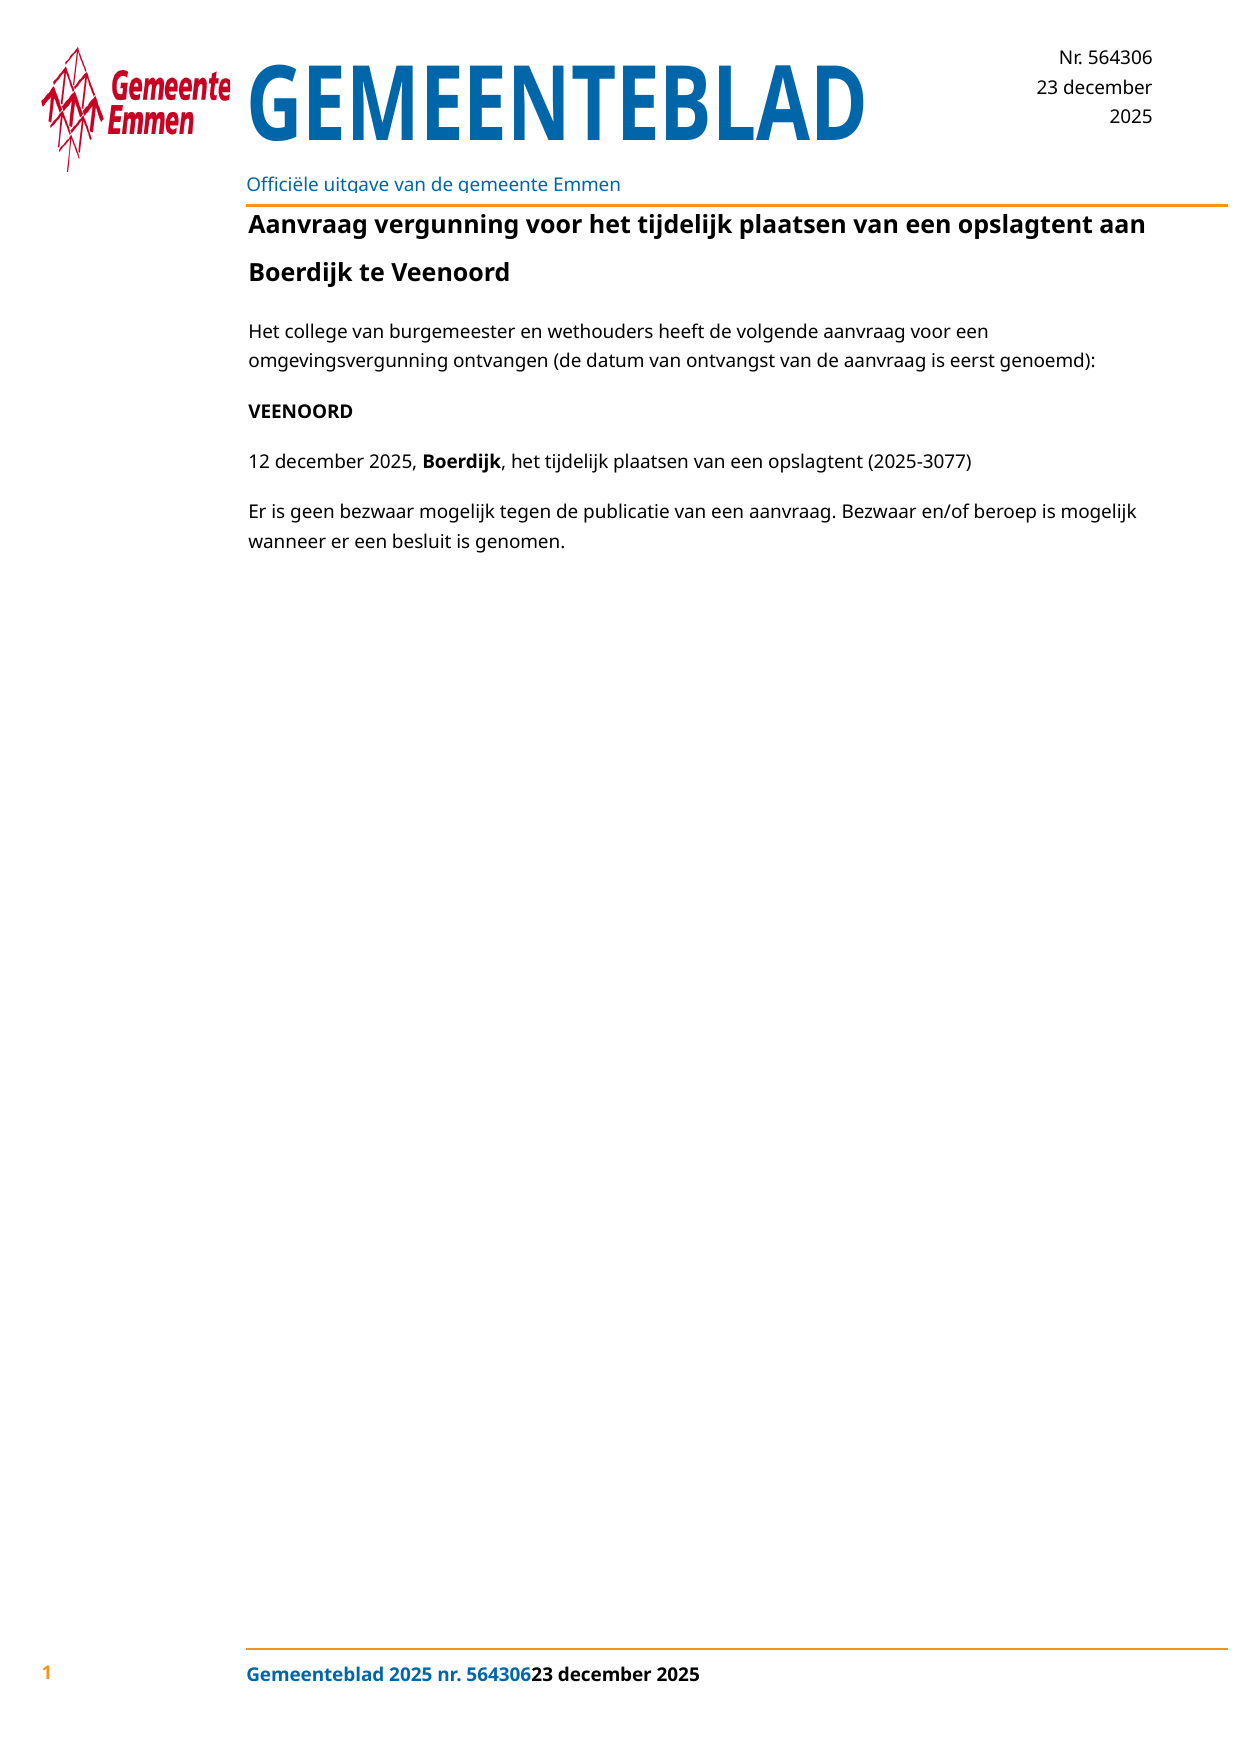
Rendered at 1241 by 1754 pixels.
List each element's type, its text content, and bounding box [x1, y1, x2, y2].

text Het college van burgemeester en wethouders heeft de volgende aanvraag voor een omgevingsvergunning ontvangen (de datum van ontvangst van de aanvraag is eerst genoemd): [248, 318, 1152, 373]
text Aanvraag vergunning voor het tijdelijk plaatsen van een opslagtent aan Boerdijk te Veenoord [248, 207, 1152, 288]
text VEENOORD [248, 398, 1152, 424]
text Er is geen bezwaar mogelijk tegen de publicatie van een aanvraag. Bezwaar en/of beroep is mogelijk wanneer er een besluit is genomen. [248, 499, 1152, 554]
picture [41, 47, 231, 172]
text 12 december 2025, Boerdijk, het tijdelijk plaatsen van een opslagtent (2025-3077) [248, 448, 1152, 474]
